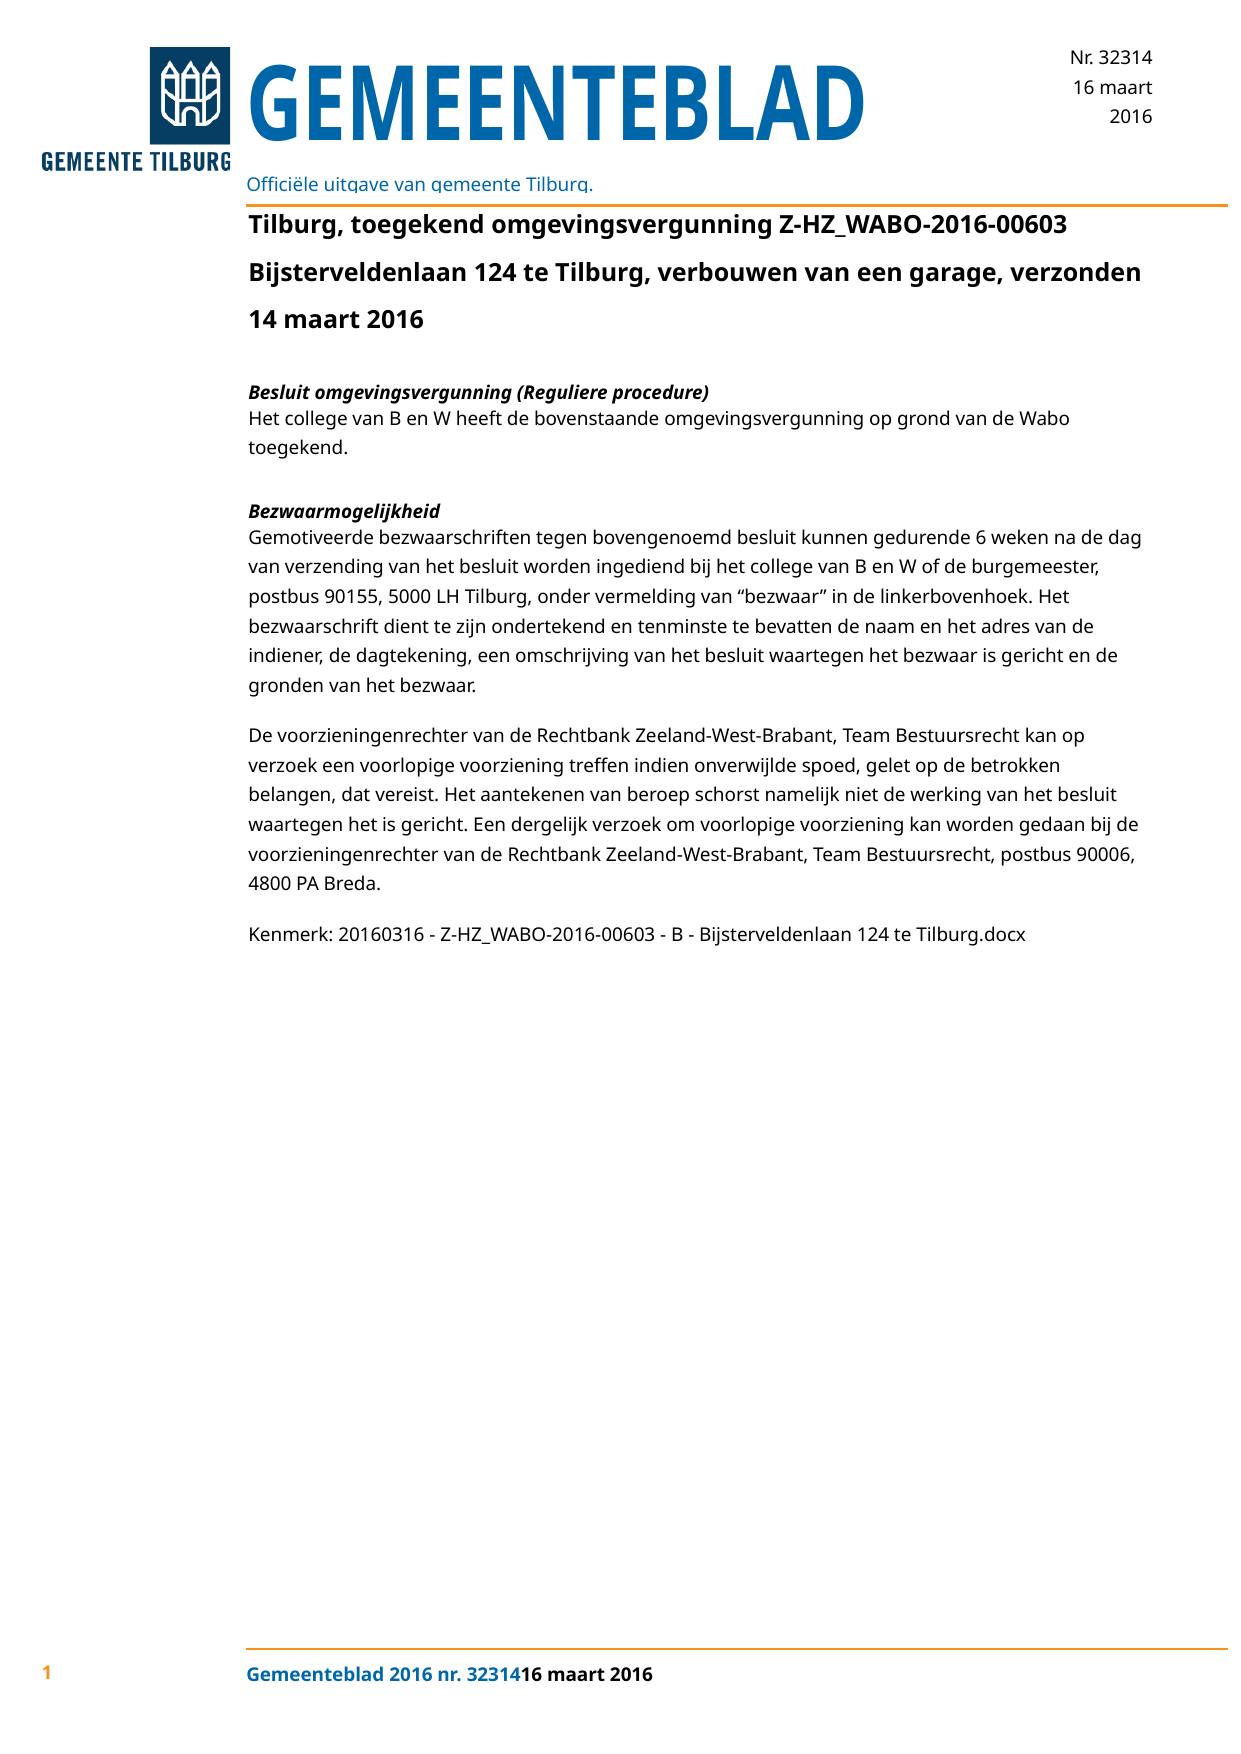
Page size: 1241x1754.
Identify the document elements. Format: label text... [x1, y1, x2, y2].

text Bezwaarmogelijkheid [248, 498, 1152, 524]
text De voorzieningenrechter van de Rechtbank Zeeland-West-Brabant, Team Bestuursrecht kan op verzoek een voorlopige voorziening treffen indien onverwijlde spoed, gelet op de betrokken belangen, dat vereist. Het aantekenen van beroep schorst namelijk niet de werking van het besluit waartegen het is gericht. Een dergelijk verzoek om voorlopige voorziening kan worden gedaan bij de voorzieningenrechter van de Rechtbank Zeeland-West-Brabant, Team Bestuursrecht, postbus 90006, 4800 PA Breda. [248, 722, 1152, 896]
text Tilburg, toegekend omgevingsvergunning Z-HZ_WABO-2016-00603 Bijsterveldenlaan 124 te Tilburg, verbouwen van een garage, verzonden 14 maart 2016 [248, 207, 1152, 336]
text Gemotiveerde bezwaarschriften tegen bovengenoemd besluit kunnen gedurende 6 weken na de dag van verzending van het besluit worden ingediend bij het college van B en W of de burgemeester, postbus 90155, 5000 LH Tilburg, onder vermelding van “bezwaar” in de linkerbovenhoek. Het bezwaarschrift dient te zijn ondertekend en tenminste te bevatten de naam en het adres van de indiener, de dagtekening, een omschrijving van het besluit waartegen het bezwaar is gericht en de gronden van het bezwaar. [248, 524, 1152, 698]
picture [41, 47, 231, 172]
text Kenmerk: 20160316 - Z-HZ_WABO-2016-00603 - B - Bijsterveldenlaan 124 te Tilburg.docx [248, 921, 1152, 946]
text Besluit omgevingsvergunning (Reguliere procedure) [248, 379, 1152, 405]
text Het college van B en W heeft de bovenstaande omgevingsvergunning op grond van de Wabo toegekend. [248, 405, 1152, 460]
